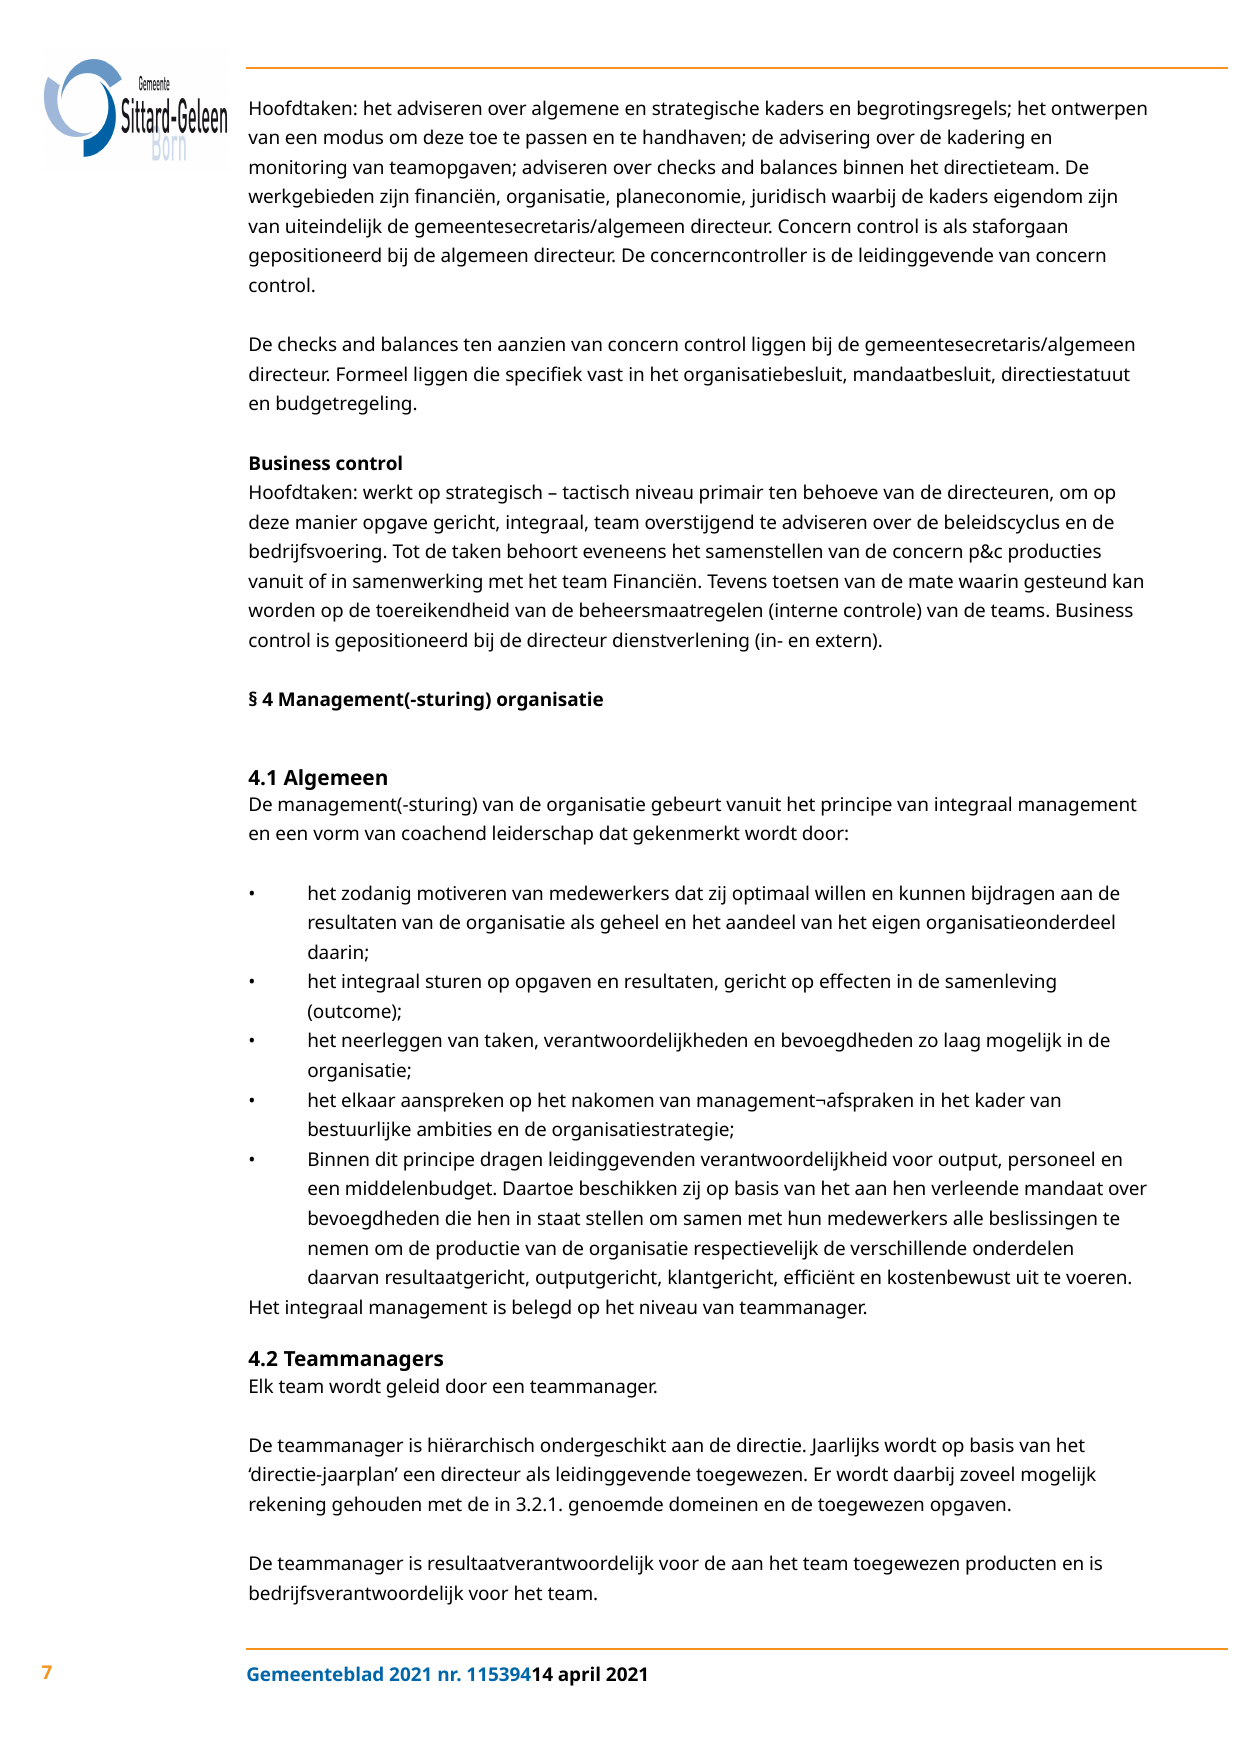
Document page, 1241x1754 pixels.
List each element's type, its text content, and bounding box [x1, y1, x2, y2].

text De teammanager is resultaatverantwoordelijk voor de aan het team toegewezen producten en is bedrijfsverantwoordelijk voor het team. [248, 1550, 1152, 1606]
text 4.1 Algemeen [248, 763, 1152, 791]
text De teammanager is hiërarchisch ondergeschikt aan de directie. Jaarlijks wordt op basis van het ‘directie-jaarplan’ een directeur als leidinggevende toegewezen. Er wordt daarbij zoveel mogelijk rekening gehouden met de in 3.2.1. genoemde domeinen en de toegewezen opgaven. [248, 1432, 1152, 1517]
text De checks and balances ten aanzien van concern control liggen bij de gemeentesecretaris/algemeen directeur. Formeel liggen die specifiek vast in het organisatiebesluit, mandaatbesluit, directiestatuut en budgetregeling. [248, 331, 1152, 416]
text 4.2 Teammanagers [248, 1344, 1152, 1373]
text Elk team wordt geleid door een teammanager. [248, 1373, 1152, 1398]
list het neerleggen van taken, verantwoordelijkheden en bevoegdheden zo laag mogelijk in de organisatie; [248, 1028, 1152, 1083]
text Het integraal management is belegd op het niveau van teammanager. [248, 1294, 1152, 1320]
text en een vorm van coachend leiderschap dat gekenmerkt wordt door: [248, 821, 1152, 846]
text De management(-sturing) van de organisatie gebeurt vanuit het principe van integraal management [248, 791, 1152, 817]
text § 4 Management(-sturing) organisatie [248, 686, 1152, 712]
text Business control [248, 450, 1152, 476]
list Binnen dit principe dragen leidinggevenden verantwoordelijkheid voor output, personeel en een middelenbudget. Daartoe beschikken zij op basis van het aan hen verleende mandaat over bevoegdheden die hen in staat stellen om samen met hun medewerkers alle beslissingen te nemen om de productie van de organisatie respectievelijk de verschillende onderdelen daarvan resultaatgericht, outputgericht, klantgericht, efficiënt en kostenbewust uit te voeren. [248, 1146, 1152, 1290]
list het zodanig motiveren van medewerkers dat zij optimaal willen en kunnen bijdragen aan de resultaten van de organisatie als geheel en het aandeel van het eigen organisatieonderdeel daarin; [248, 880, 1152, 965]
list het integraal sturen op opgaven en resultaten, gericht op effecten in de samenleving (outcome); [248, 968, 1152, 1024]
text Hoofdtaken: werkt op strategisch – tactisch niveau primair ten behoeve van de directeuren, om op deze manier opgave gericht, integraal, team overstijgend te adviseren over de beleidscyclus en de bedrijfsvoering. Tot de taken behoort eveneens het samenstellen van de concern p&c producties vanuit of in samenwerking met het team Financiën. Tevens toetsen van de mate waarin gesteund kan worden op de toereikendheid van de beheersmaatregelen (interne controle) van de teams. Business control is gepositioneerd bij de directeur dienstverlening (in- en extern). [248, 479, 1152, 653]
picture [41, 47, 231, 172]
text Hoofdtaken: het adviseren over algemene en strategische kaders en begrotingsregels; het ontwerpen van een modus om deze toe te passen en te handhaven; de advisering over de kadering en monitoring van teamopgaven; adviseren over checks and balances binnen het directieteam. De werkgebieden zijn financiën, organisatie, planeconomie, juridisch waarbij de kaders eigendom zijn van uiteindelijk de gemeentesecretaris/algemeen directeur. Concern control is als staforgaan gepositioneerd bij de algemeen directeur. De concerncontroller is de leidinggevende van concern control. [248, 95, 1152, 298]
list het elkaar aanspreken op het nakomen van management¬afspraken in het kader van bestuurlijke ambities en de organisatiestrategie; [248, 1087, 1152, 1142]
